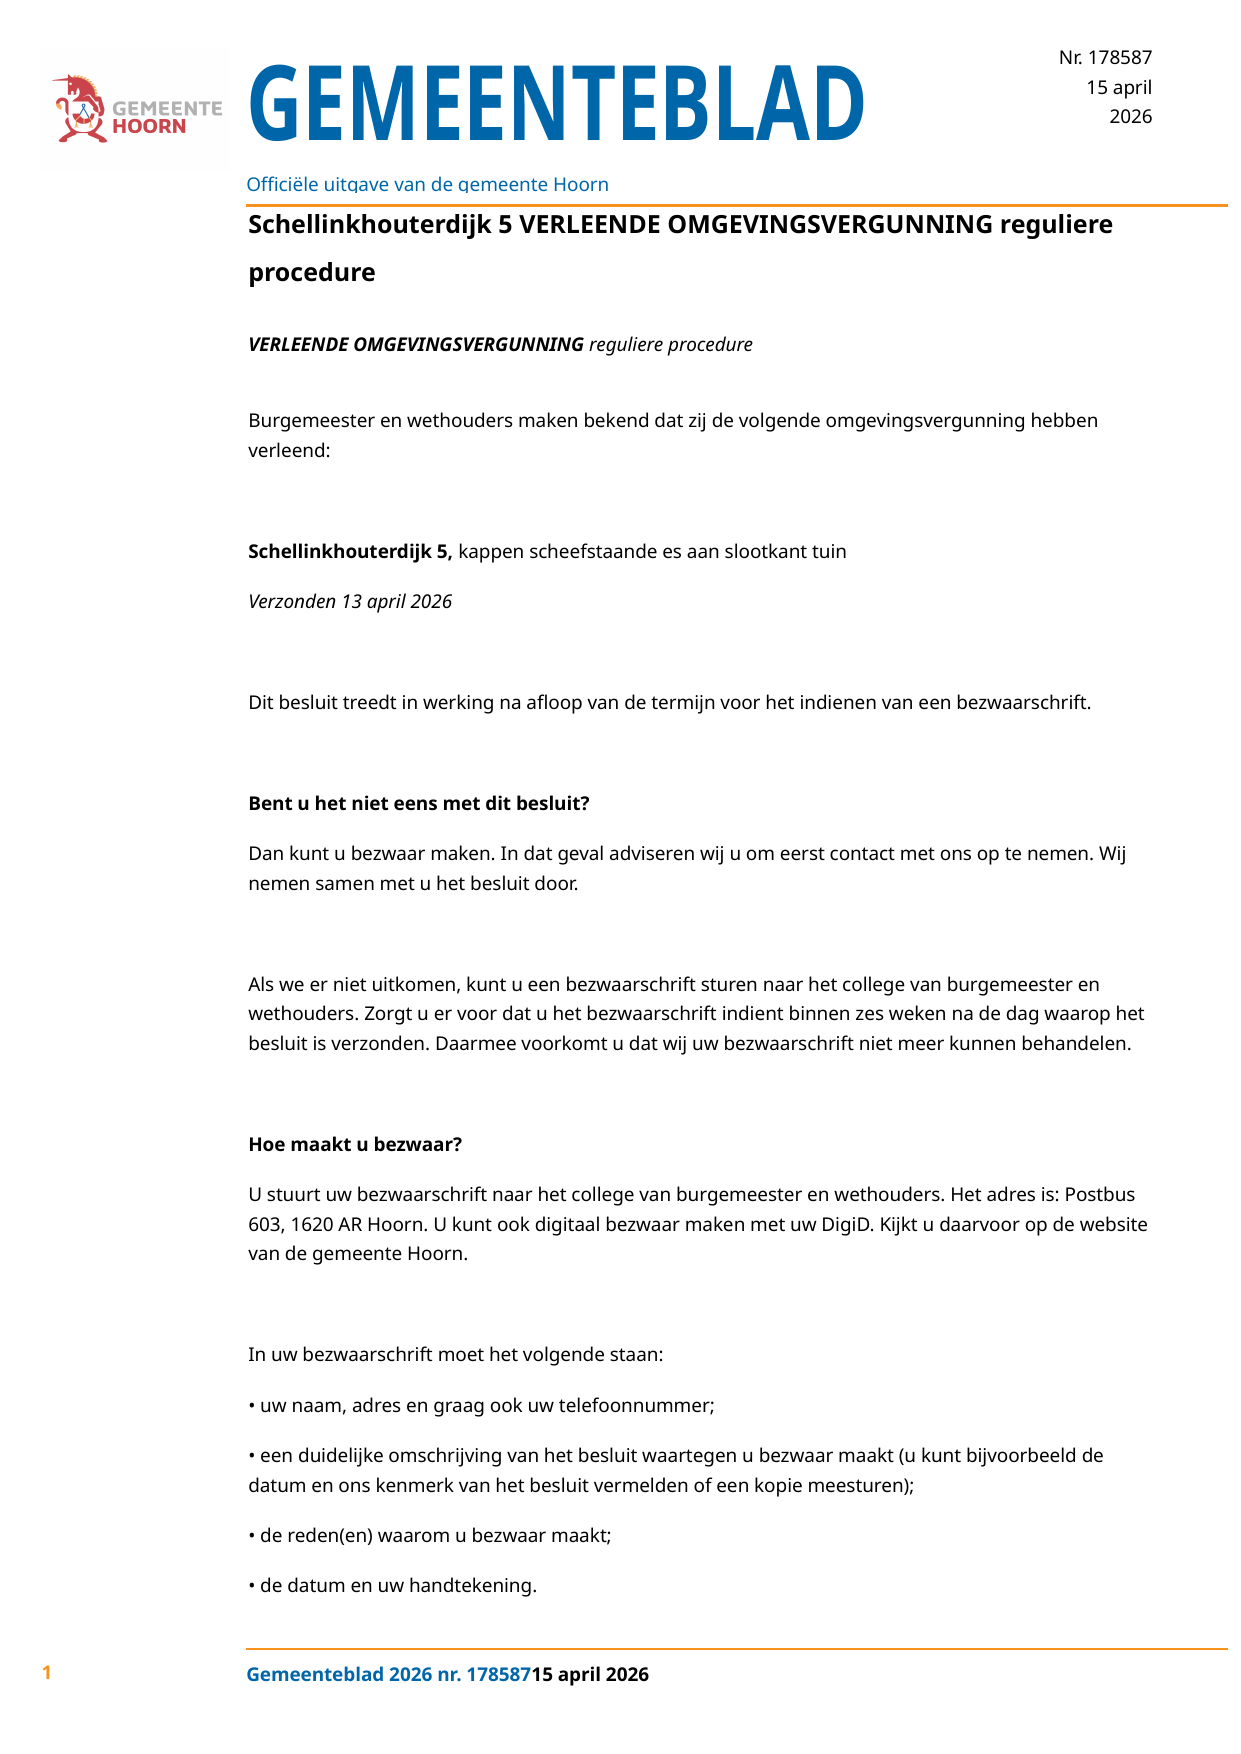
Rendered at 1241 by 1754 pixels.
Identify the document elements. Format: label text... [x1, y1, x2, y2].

text Bent u het niet eens met dit besluit? [248, 790, 1152, 816]
text • uw naam, adres en graag ook uw telefoonnummer; [248, 1392, 1152, 1417]
text VERLEENDE OMGEVINGSVERGUNNING reguliere procedure [248, 331, 1152, 357]
text In uw bezwaarschrift moet het volgende staan: [248, 1341, 1152, 1367]
text U stuurt uw bezwaarschrift naar het college van burgemeester en wethouders. Het adres is: Postbus 603, 1620 AR Hoorn. U kunt ook digitaal bezwaar maken met uw DigiD. Kijkt u daarvoor op de website van de gemeente Hoorn. [248, 1181, 1152, 1266]
text • de datum en uw handtekening. [248, 1573, 1152, 1598]
picture [41, 47, 231, 172]
text Schellinkhouterdijk 5 VERLEENDE OMGEVINGSVERGUNNING reguliere procedure [248, 207, 1152, 288]
text Dit besluit treedt in werking na afloop van de termijn voor het indienen van een bezwaarschrift. [248, 689, 1152, 715]
text Verzonden 13 april 2026 [248, 588, 1152, 614]
text • een duidelijke omschrijving van het besluit waartegen u bezwaar maakt (u kunt bijvoorbeeld de datum en ons kenmerk van het besluit vermelden of een kopie meesturen); [248, 1442, 1152, 1497]
text Dan kunt u bezwaar maken. In dat geval adviseren wij u om eerst contact met ons op te nemen. Wij nemen samen met u het besluit door. [248, 841, 1152, 896]
text Schellinkhouterdijk 5, kappen scheefstaande es aan slootkant tuin [248, 538, 1152, 564]
text Als we er niet uitkomen, kunt u een bezwaarschrift sturen naar het college van burgemeester en wethouders. Zorgt u er voor dat u het bezwaarschrift indient binnen zes weken na de dag waarop het besluit is verzonden. Daarmee voorkomt u dat wij uw bezwaarschrift niet meer kunnen behandelen. [248, 971, 1152, 1056]
text Hoe maakt u bezwaar? [248, 1131, 1152, 1157]
text Burgemeester en wethouders maken bekend dat zij de volgende omgevingsvergunning hebben verleend: [248, 408, 1152, 463]
text • de reden(en) waarom u bezwaar maakt; [248, 1522, 1152, 1548]
